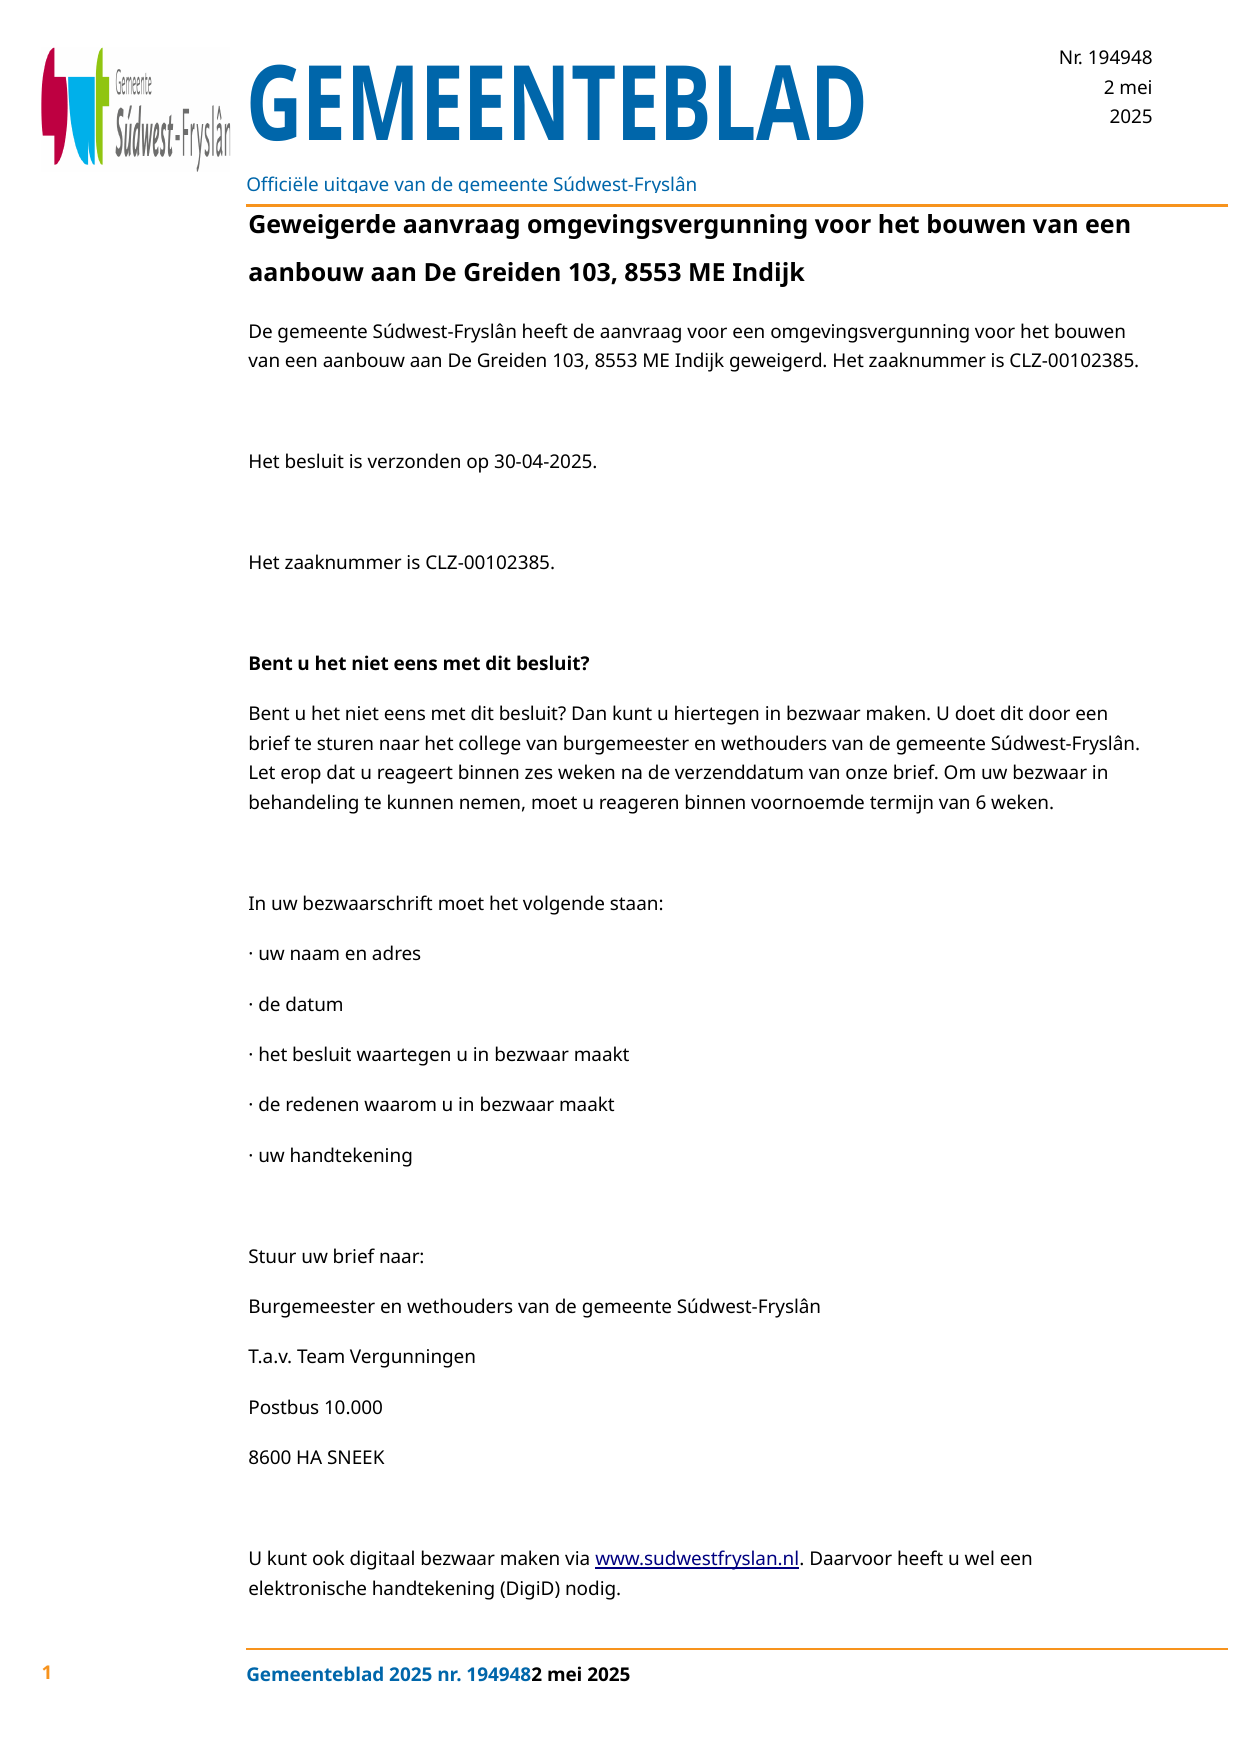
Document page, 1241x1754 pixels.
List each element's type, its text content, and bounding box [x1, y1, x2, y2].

text · uw naam en adres [248, 940, 1152, 966]
text 8600 HA SNEEK [248, 1444, 1152, 1470]
text Postbus 10.000 [248, 1394, 1152, 1420]
text Bent u het niet eens met dit besluit? [248, 650, 1152, 676]
text In uw bezwaarschrift moet het volgende staan: [248, 890, 1152, 916]
text Stuur uw brief naar: [248, 1243, 1152, 1269]
text U kunt ook digitaal bezwaar maken via www.sudwestfryslan.nl. Daarvoor heeft u wel een elektronische handtekening (DigiD) nodig. [248, 1545, 1152, 1601]
text Geweigerde aanvraag omgevingsvergunning voor het bouwen van een aanbouw aan De Greiden 103, 8553 ME Indijk [248, 207, 1152, 288]
text Bent u het niet eens met dit besluit? Dan kunt u hiertegen in bezwaar maken. U doet dit door een brief te sturen naar het college van burgemeester en wethouders van de gemeente Súdwest-Fryslân. Let erop dat u reageert binnen zes weken na de verzenddatum van onze brief. Om uw bezwaar in behandeling te kunnen nemen, moet u reageren binnen voornoemde termijn van 6 weken. [248, 700, 1152, 815]
text · het besluit waartegen u in bezwaar maakt [248, 1041, 1152, 1067]
text Het besluit is verzonden op 30-04-2025. [248, 448, 1152, 474]
text De gemeente Súdwest-Fryslân heeft de aanvraag voor een omgevingsvergunning voor het bouwen van een aanbouw aan De Greiden 103, 8553 ME Indijk geweigerd. Het zaaknummer is CLZ-00102385. [248, 318, 1152, 373]
text · de redenen waarom u in bezwaar maakt [248, 1092, 1152, 1117]
text Het zaaknummer is CLZ-00102385. [248, 549, 1152, 575]
text · de datum [248, 991, 1152, 1017]
text · uw handtekening [248, 1142, 1152, 1168]
picture [41, 47, 231, 172]
text Burgemeester en wethouders van de gemeente Súdwest-Fryslân [248, 1293, 1152, 1319]
text T.a.v. Team Vergunningen [248, 1344, 1152, 1369]
